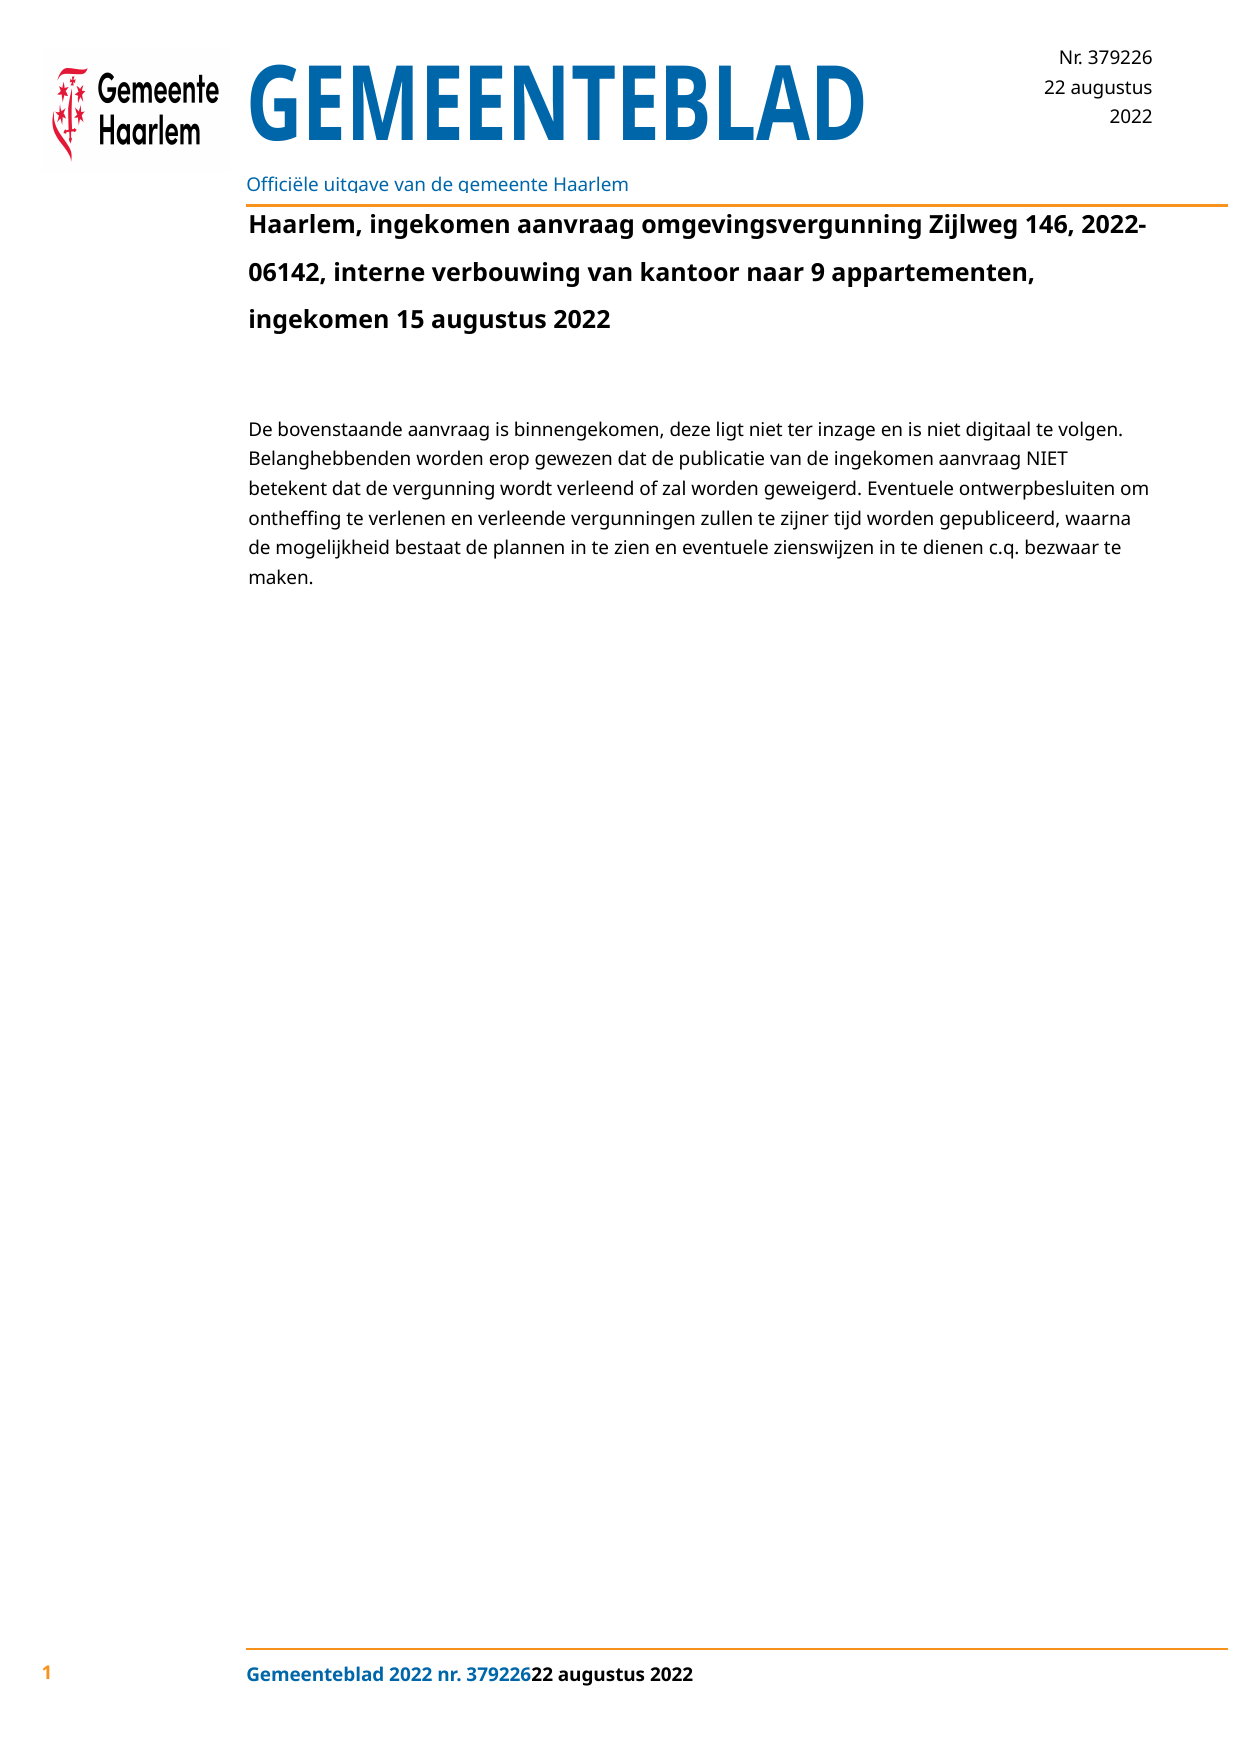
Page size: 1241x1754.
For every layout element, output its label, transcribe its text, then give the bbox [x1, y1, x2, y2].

text De bovenstaande aanvraag is binnengekomen, deze ligt niet ter inzage en is niet digitaal te volgen. Belanghebbenden worden erop gewezen dat de publicatie van de ingekomen aanvraag NIET betekent dat de vergunning wordt verleend of zal worden geweigerd. Eventuele ontwerpbesluiten om ontheffing te verlenen en verleende vergunningen zullen te zijner tijd worden gepubliceerd, waarna de mogelijkheid bestaat de plannen in te zien en eventuele zienswijzen in te dienen c.q. bezwaar te maken. [248, 416, 1152, 589]
text Haarlem, ingekomen aanvraag omgevingsvergunning Zijlweg 146, 2022-06142, interne verbouwing van kantoor naar 9 appartementen, ingekomen 15 augustus 2022 [248, 207, 1152, 336]
picture [41, 47, 231, 172]
